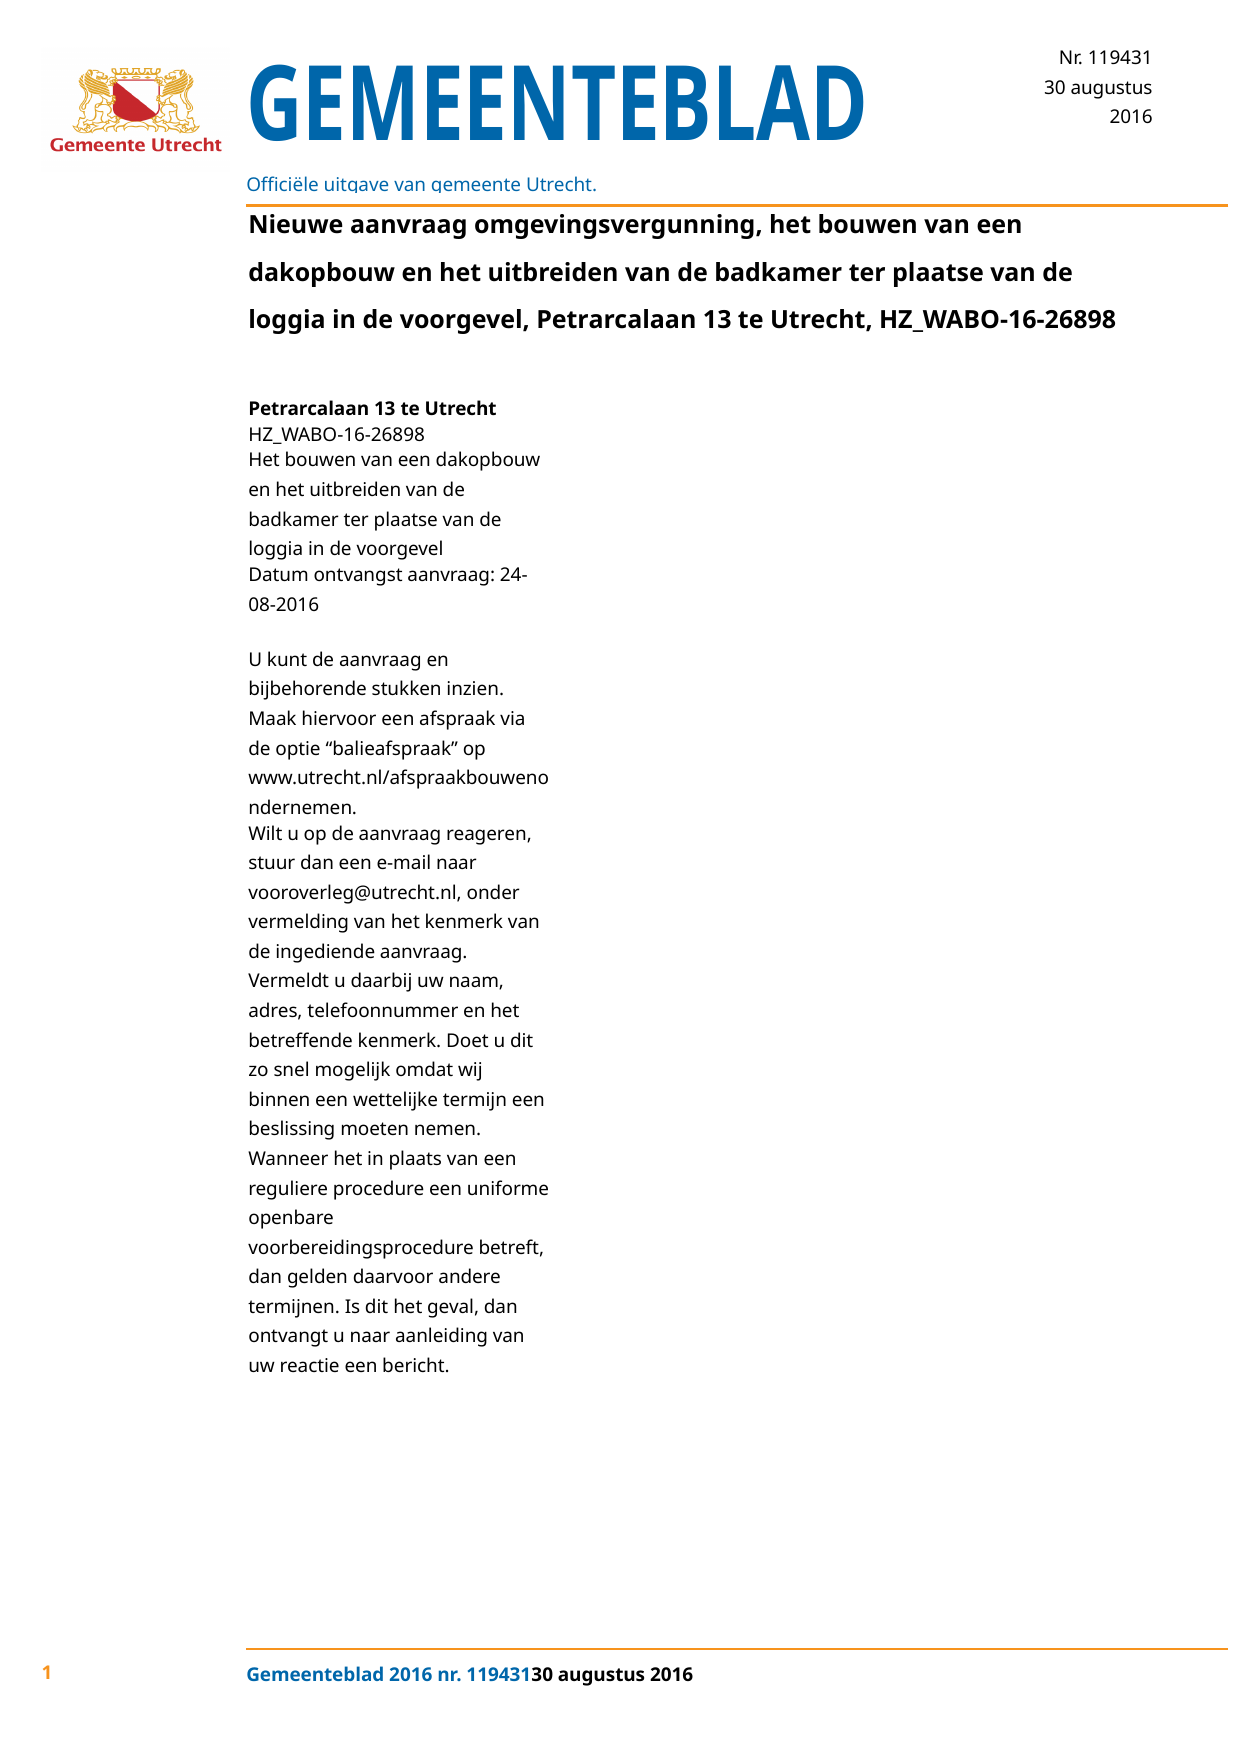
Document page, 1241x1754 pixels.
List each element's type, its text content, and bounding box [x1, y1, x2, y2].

table_cell [549, 820, 850, 1378]
table_cell Wilt u op de aanvraag reageren, stuur dan een e-mail naar vooroverleg@utrecht.nl, onder vermelding van het kenmerk van de ingediende aanvraag. Vermeldt u daarbij uw naam, adres, telefoonnummer en het betreffende kenmerk. Doet u dit zo snel mogelijk omdat wij binnen een wettelijke termijn een beslissing moeten nemen. Wanneer het in plaats van een reguliere procedure een uniforme openbare voorbereidingsprocedure betreft, dan gelden daarvoor andere termijnen. Is dit het geval, dan ontvangt u naar aanleiding van uw reactie een bericht. [248, 820, 549, 1378]
table_header [850, 395, 1152, 421]
table_cell U kunt de aanvraag en bijbehorende stukken inzien. Maak hiervoor een afspraak via de optie “balieafspraak” op www.utrecht.nl/afspraakbouwenondernemen. [248, 646, 549, 820]
table_cell [850, 421, 1152, 447]
table_cell [549, 646, 850, 820]
table_cell Datum ontvangst aanvraag: 24-08-2016 [248, 561, 549, 646]
table_cell HZ_WABO-16-26898 [248, 421, 549, 447]
text Nieuwe aanvraag omgevingsvergunning, het bouwen van een dakopbouw en het uitbreiden van de badkamer ter plaatse van de loggia in de voorgevel, Petrarcalaan 13 te Utrecht, HZ_WABO-16-26898 [248, 207, 1152, 336]
table_cell [549, 561, 850, 646]
table_cell [549, 421, 850, 447]
table_cell [850, 646, 1152, 820]
table_header Petrarcalaan 13 te Utrecht [248, 395, 549, 421]
table_cell [850, 820, 1152, 1378]
table_header [549, 395, 850, 421]
table_cell [850, 561, 1152, 646]
table_cell Het bouwen van een dakopbouw en het uitbreiden van de badkamer ter plaatse van de loggia in de voorgevel [248, 447, 549, 561]
picture [41, 47, 231, 172]
